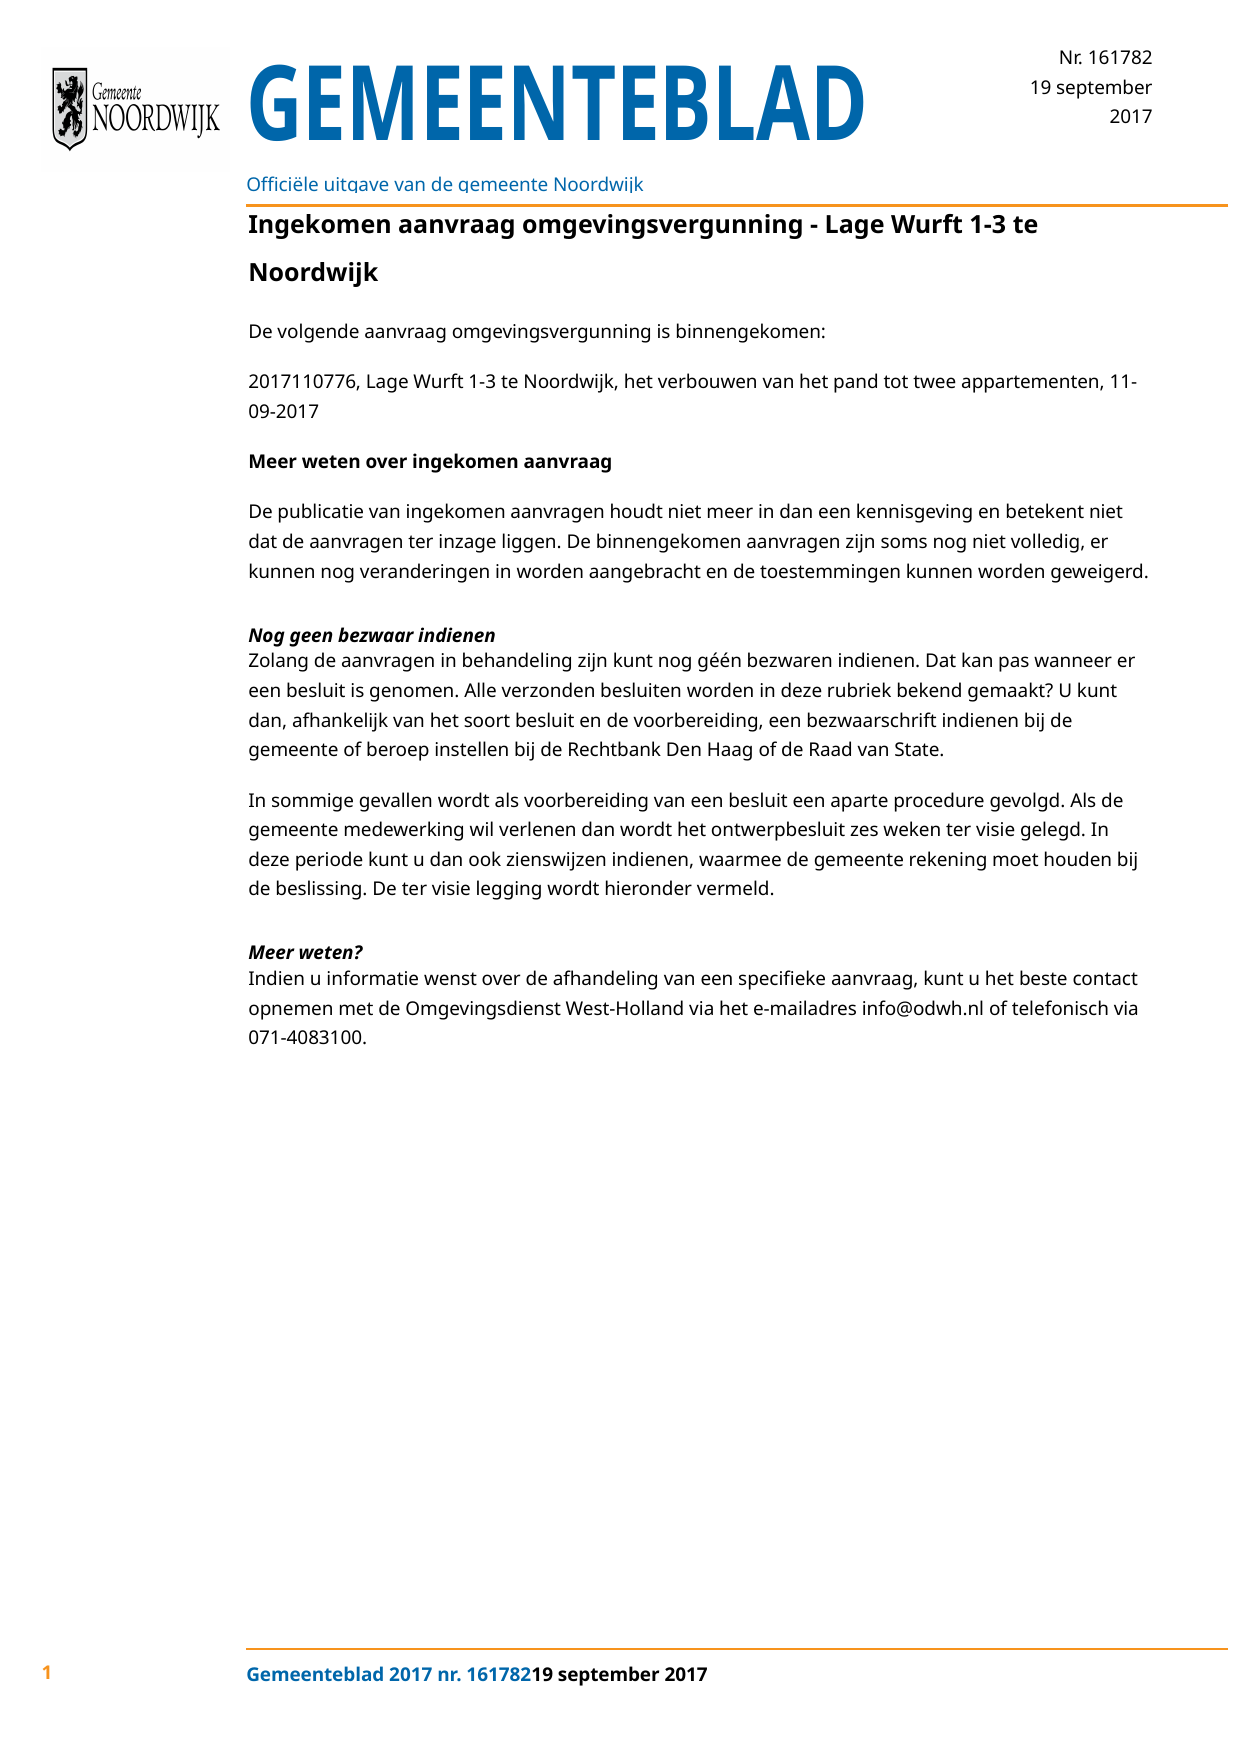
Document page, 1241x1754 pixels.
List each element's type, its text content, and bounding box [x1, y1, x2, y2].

text Meer weten? [248, 939, 1152, 965]
text 2017110776, Lage Wurft 1-3 te Noordwijk, het verbouwen van het pand tot twee appartementen, 11-09-2017 [248, 368, 1152, 424]
text Meer weten over ingekomen aanvraag [248, 448, 1152, 474]
text Nog geen bezwaar indienen [248, 622, 1152, 648]
text Indien u informatie wenst over de afhandeling van een specifieke aanvraag, kunt u het beste contact opnemen met de Omgevingsdienst West-Holland via het e-mailadres info@odwh.nl of telefonisch via 071-4083100. [248, 965, 1152, 1050]
text Ingekomen aanvraag omgevingsvergunning - Lage Wurft 1-3 te Noordwijk [248, 207, 1152, 288]
text De volgende aanvraag omgevingsvergunning is binnengekomen: [248, 318, 1152, 344]
picture [41, 47, 231, 172]
text Zolang de aanvragen in behandeling zijn kunt nog géén bezwaren indienen. Dat kan pas wanneer er een besluit is genomen. Alle verzonden besluiten worden in deze rubriek bekend gemaakt? U kunt dan, afhankelijk van het soort besluit en de voorbereiding, een bezwaarschrift indienen bij de gemeente of beroep instellen bij de Rechtbank Den Haag of de Raad van State. [248, 648, 1152, 762]
text In sommige gevallen wordt als voorbereiding van een besluit een aparte procedure gevolgd. Als de gemeente medewerking wil verlenen dan wordt het ontwerpbesluit zes weken ter visie gelegd. In deze periode kunt u dan ook zienswijzen indienen, waarmee de gemeente rekening moet houden bij de beslissing. De ter visie legging wordt hieronder vermeld. [248, 787, 1152, 901]
text De publicatie van ingekomen aanvragen houdt niet meer in dan een kennisgeving en betekent niet dat de aanvragen ter inzage liggen. De binnengekomen aanvragen zijn soms nog niet volledig, er kunnen nog veranderingen in worden aangebracht en de toestemmingen kunnen worden geweigerd. [248, 499, 1152, 584]
